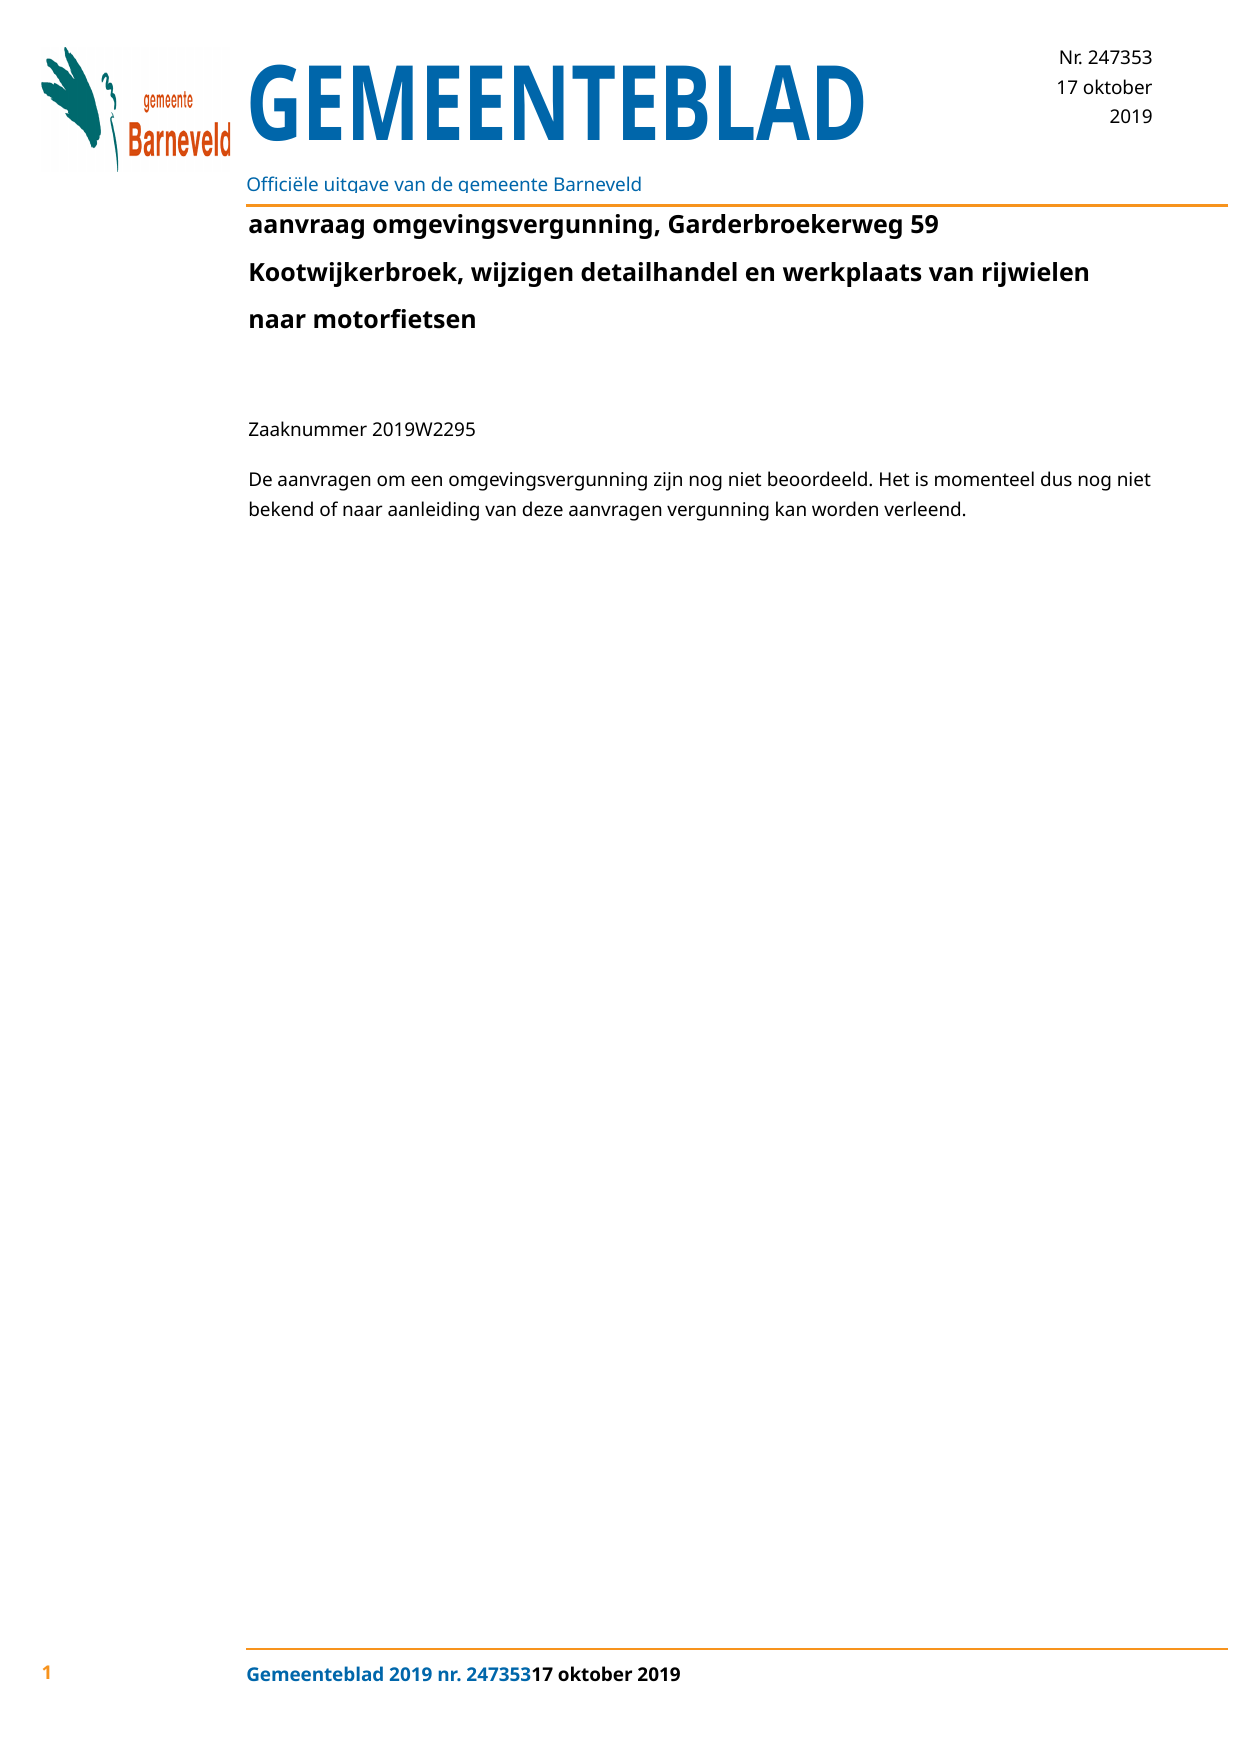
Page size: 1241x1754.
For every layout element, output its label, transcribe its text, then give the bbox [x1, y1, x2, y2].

text Zaaknummer 2019W2295 [248, 416, 1152, 442]
text aanvraag omgevingsvergunning, Garderbroekerweg 59 Kootwijkerbroek, wijzigen detailhandel en werkplaats van rijwielen naar motorfietsen [248, 207, 1152, 336]
text De aanvragen om een omgevingsvergunning zijn nog niet beoordeeld. Het is momenteel dus nog niet bekend of naar aanleiding van deze aanvragen vergunning kan worden verleend. [248, 466, 1152, 522]
picture [41, 47, 231, 172]
